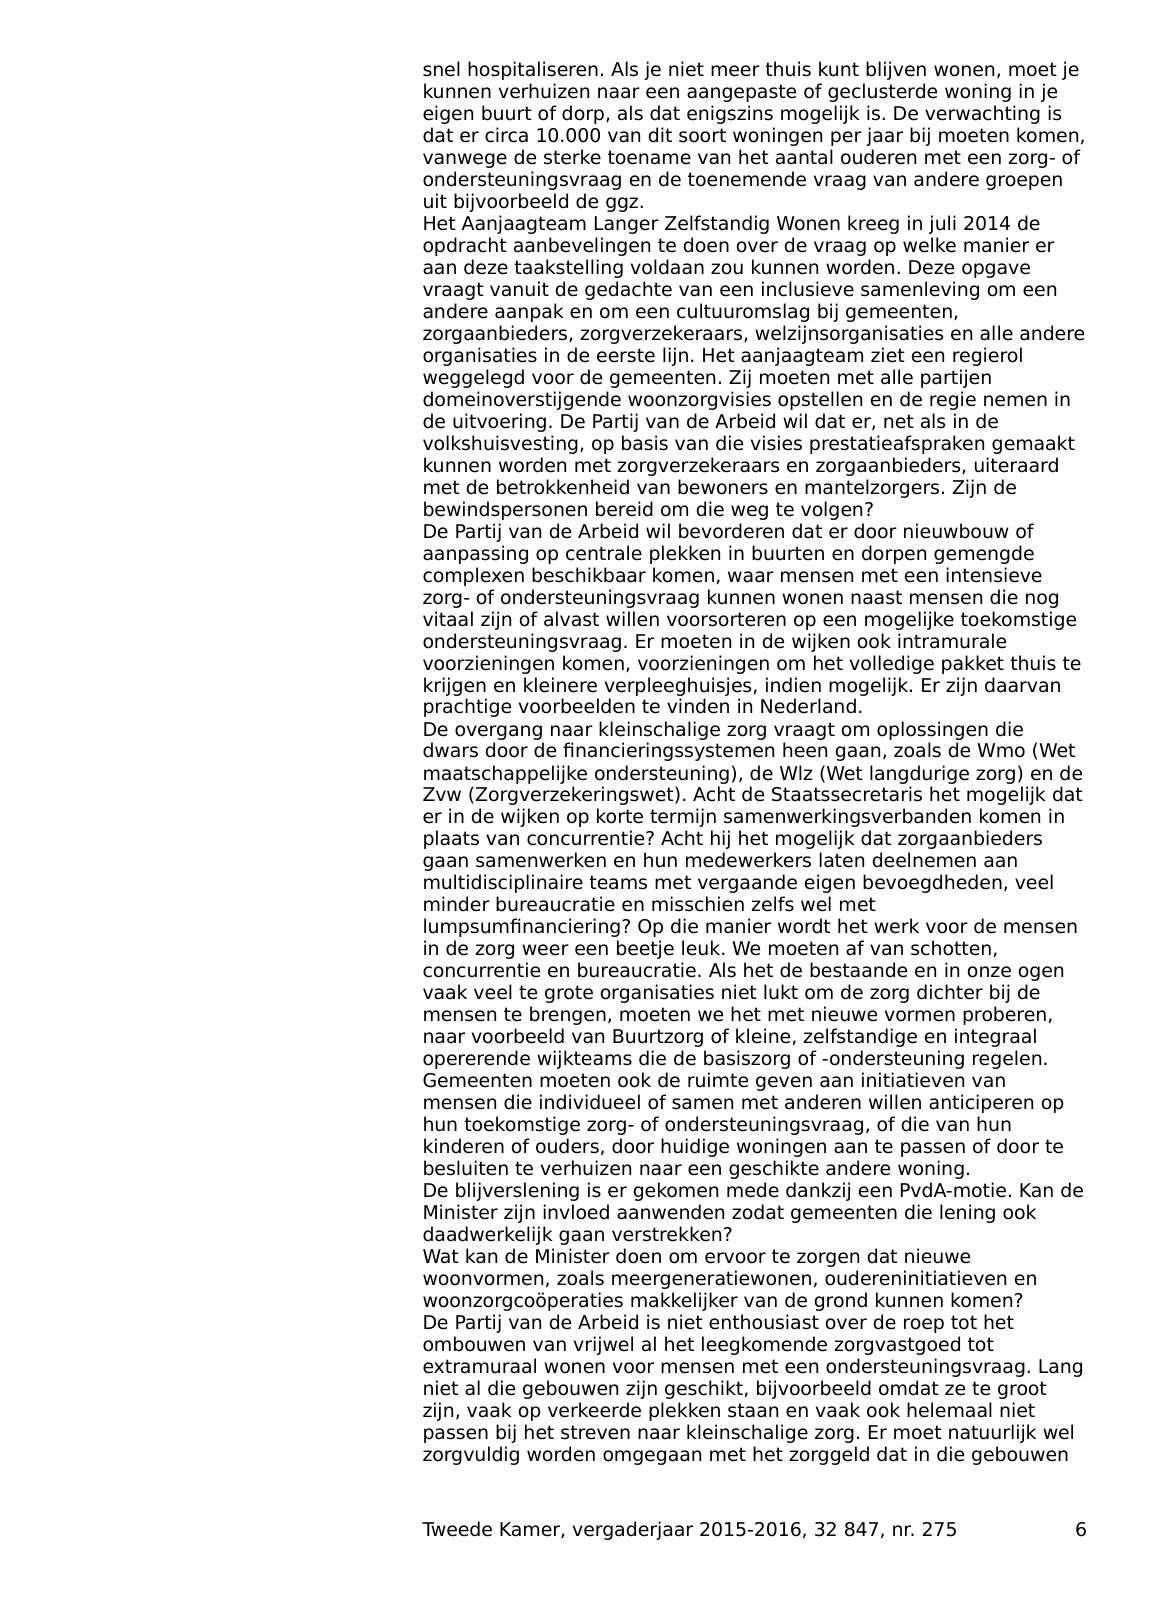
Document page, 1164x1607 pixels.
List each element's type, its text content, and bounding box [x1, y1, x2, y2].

text snel hospitaliseren. Als je niet meer thuis kunt blijven wonen, moet je kunnen verhuizen naar een aangepaste of geclusterde woning in je eigen buurt of dorp, als dat enigszins mogelijk is. De verwachting is dat er circa 10.000 van dit soort woningen per jaar bij moeten komen, vanwege de sterke toename van het aantal ouderen met een zorg- of ondersteuningsvraag en de toenemende vraag van andere groepen uit bijvoorbeeld de ggz. [422, 59, 1087, 213]
text De Partij van de Arbeid wil bevorderen dat er door nieuwbouw of aanpassing op centrale plekken in buurten en dorpen gemengde complexen beschikbaar komen, waar mensen met een intensieve zorg- of ondersteuningsvraag kunnen wonen naast mensen die nog vitaal zijn of alvast willen voorsorteren op een mogelijke toekomstige ondersteuningsvraag. Er moeten in de wijken ook intramurale voorzieningen komen, voorzieningen om het volledige pakket thuis te krijgen en kleinere verpleeghuisjes, indien mogelijk. Er zijn daarvan prachtige voorbeelden te vinden in Nederland. [422, 521, 1087, 718]
text De blijverslening is er gekomen mede dankzij een PvdA-motie. Kan de Minister zijn invloed aanwenden zodat gemeenten die lening ook daadwerkelijk gaan verstrekken? [422, 1180, 1087, 1246]
text De Partij van de Arbeid is niet enthousiast over de roep tot het ombouwen van vrijwel al het leegkomende zorgvastgoed tot extramuraal wonen voor mensen met een ondersteuningsvraag. Lang niet al die gebouwen zijn geschikt, bijvoorbeeld omdat ze te groot zijn, vaak op verkeerde plekken staan en vaak ook helemaal niet passen bij het streven naar kleinschalige zorg. Er moet natuurlijk wel zorgvuldig worden omgegaan met het zorggeld dat in die gebouwen [422, 1312, 1087, 1466]
text De overgang naar kleinschalige zorg vraagt om oplossingen die dwars door de financieringssystemen heen gaan, zoals de Wmo (Wet maatschappelijke ondersteuning), de Wlz (Wet langdurige zorg) en de Zvw (Zorgverzekeringswet). Acht de Staatssecretaris het mogelijk dat er in de wijken op korte termijn samenwerkingsverbanden komen in plaats van concurrentie? Acht hij het mogelijk dat zorgaanbieders gaan samenwerken en hun medewerkers laten deelnemen aan multidisciplinaire teams met vergaande eigen bevoegdheden, veel minder bureaucratie en misschien zelfs wel met lumpsumfinanciering? Op die manier wordt het werk voor de mensen in de zorg weer een beetje leuk. We moeten af van schotten, concurrentie en bureaucratie. Als het de bestaande en in onze ogen vaak veel te grote organisaties niet lukt om de zorg dichter bij de mensen te brengen, moeten we het met nieuwe vormen proberen, naar voorbeeld van Buurtzorg of kleine, zelfstandige en integraal opererende wijkteams die de basiszorg of -ondersteuning regelen. Gemeenten moeten ook de ruimte geven aan initiatieven van mensen die individueel of samen met anderen willen anticiperen op hun toekomstige zorg- of ondersteuningsvraag, of die van hun kinderen of ouders, door huidige woningen aan te passen of door te besluiten te verhuizen naar een geschikte andere woning. [422, 718, 1087, 1180]
text Wat kan de Minister doen om ervoor te zorgen dat nieuwe woonvormen, zoals meergeneratiewonen, oudereninitiatieven en woonzorgcoöperaties makkelijker van de grond kunnen komen? [422, 1246, 1087, 1312]
text Het Aanjaagteam Langer Zelfstandig Wonen kreeg in juli 2014 de opdracht aanbevelingen te doen over de vraag op welke manier er aan deze taakstelling voldaan zou kunnen worden. Deze opgave vraagt vanuit de gedachte van een inclusieve samenleving om een andere aanpak en om een cultuuromslag bij gemeenten, zorgaanbieders, zorgverzekeraars, welzijnsorganisaties en alle andere organisaties in de eerste lijn. Het aanjaagteam ziet een regierol weggelegd voor de gemeenten. Zij moeten met alle partijen domeinoverstijgende woonzorgvisies opstellen en de regie nemen in de uitvoering. De Partij van de Arbeid wil dat er, net als in de volkshuisvesting, op basis van die visies prestatieafspraken gemaakt kunnen worden met zorgverzekeraars en zorgaanbieders, uiteraard met de betrokkenheid van bewoners en mantelzorgers. Zijn de bewindspersonen bereid om die weg te volgen? [422, 213, 1087, 521]
